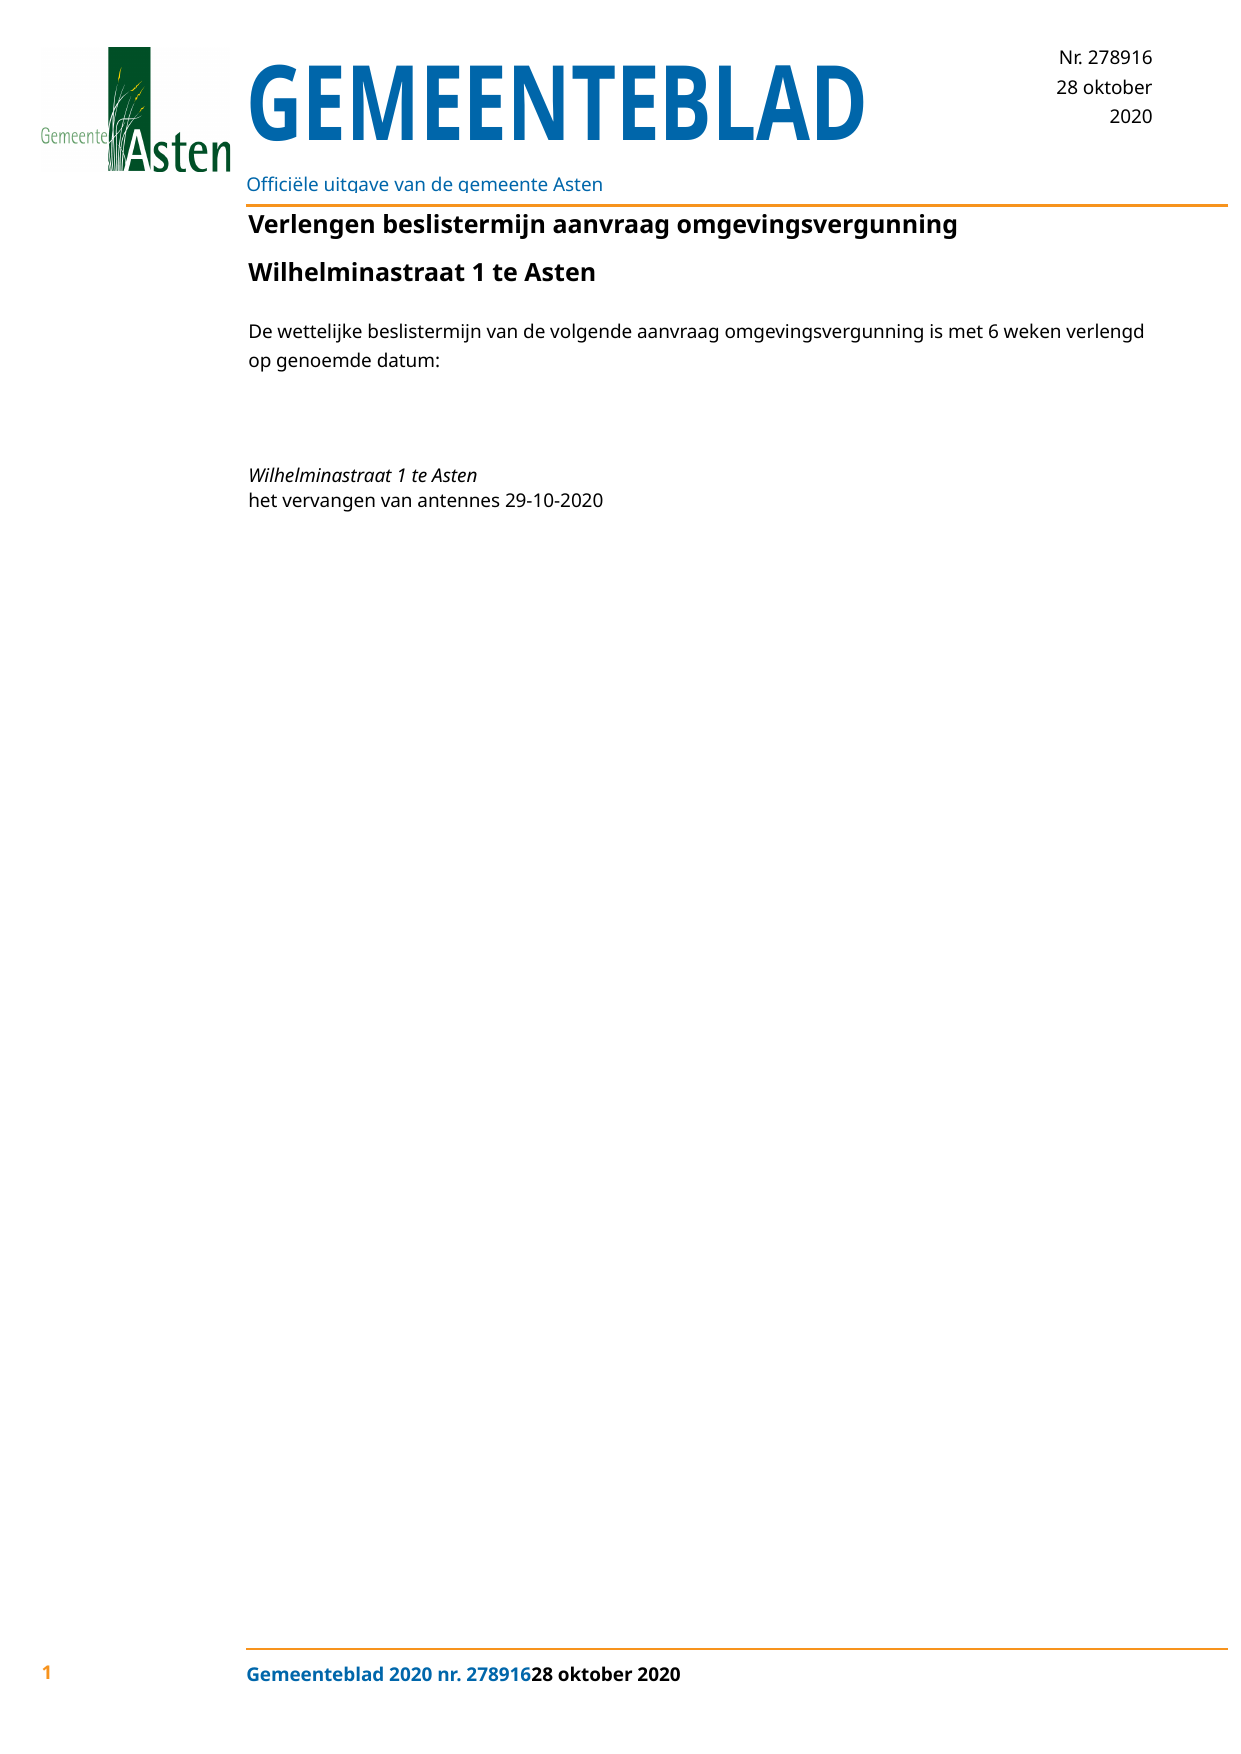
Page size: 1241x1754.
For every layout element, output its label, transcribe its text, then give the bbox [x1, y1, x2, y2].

text De wettelijke beslistermijn van de volgende aanvraag omgevingsvergunning is met 6 weken verlengd op genoemde datum: [248, 318, 1152, 373]
picture [41, 47, 231, 172]
text Verlengen beslistermijn aanvraag omgevingsvergunning Wilhelminastraat 1 te Asten [248, 207, 1152, 288]
text Wilhelminastraat 1 te Asten [248, 462, 1152, 488]
text het vervangen van antennes 29-10-2020 [248, 488, 1152, 513]
